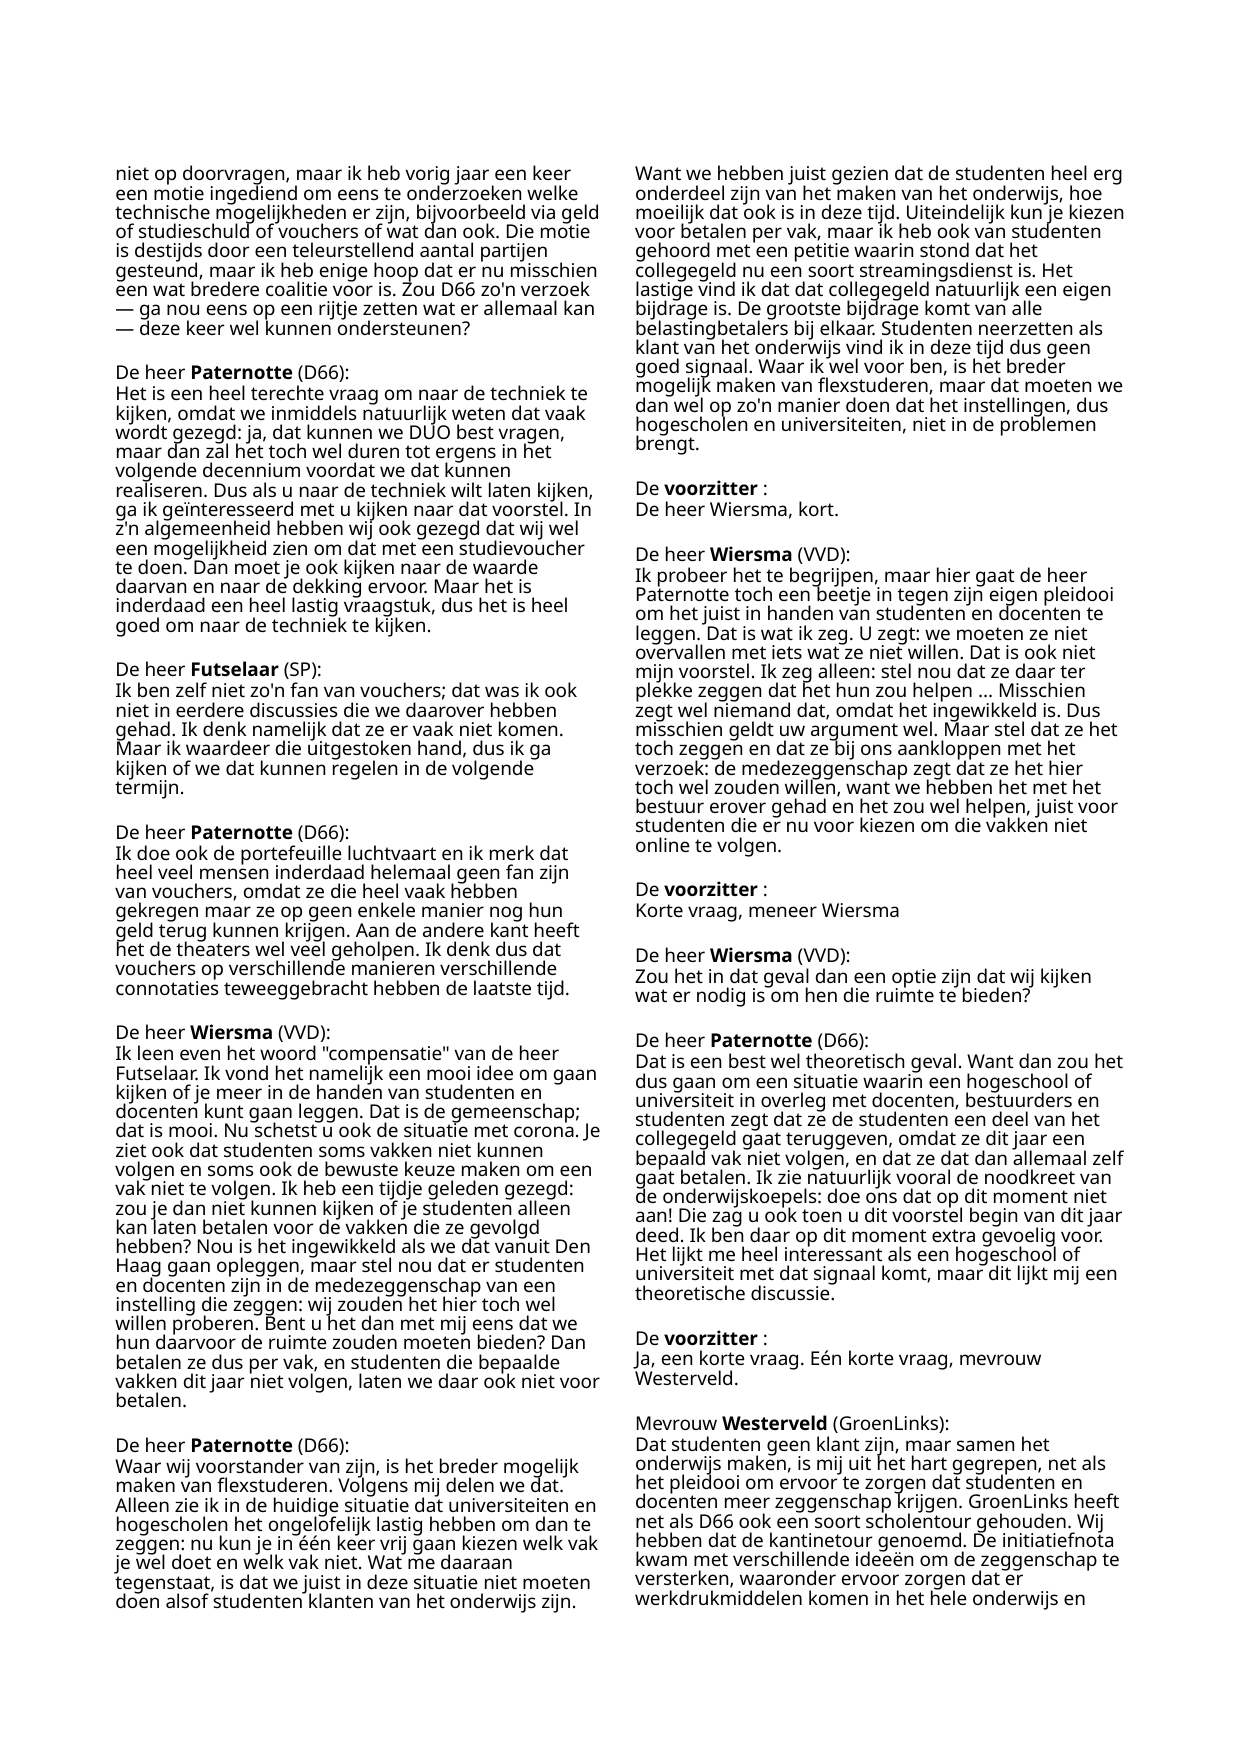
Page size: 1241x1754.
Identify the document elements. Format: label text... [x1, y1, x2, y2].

text De heer Wiersma (VVD): [635, 942, 1125, 968]
text De voorzitter : [635, 475, 1125, 501]
text Ik leen even het woord "compensatie" van de heer Futselaar. Ik vond het namelijk een mooi idee om gaan kijken of je meer in de handen van studenten en docenten kunt gaan leggen. Dat is de gemeenschap; dat is mooi. Nu schetst u ook de situatie met corona. Je ziet ook dat studenten soms vakken niet kunnen volgen en soms ook de bewuste keuze maken om een vak niet te volgen. Ik heb een tijdje geleden gezegd: zou je dan niet kunnen kijken of je studenten alleen kan laten betalen voor de vakken die ze gevolgd hebben? Nou is het ingewikkeld als we dat vanuit Den Haag gaan opleggen, maar stel nou dat er studenten en docenten zijn in de medezeggenschap van een instelling die zeggen: wij zouden het hier toch wel willen proberen. Bent u het dan met mij eens dat we hun daarvoor de ruimte zouden moeten bieden? Dan betalen ze dus per vak, en studenten die bepaalde vakken dit jaar niet volgen, laten we daar ook niet voor betalen. [115, 1045, 605, 1411]
text De heer Futselaar (SP): [115, 657, 605, 682]
text De heer Wiersma, kort. [635, 501, 1125, 520]
text Ja, een korte vraag. Eén korte vraag, mevrouw Westerveld. [635, 1350, 1125, 1389]
text Want we hebben juist gezien dat de studenten heel erg onderdeel zijn van het maken van het onderwijs, hoe moeilijk dat ook is in deze tijd. Uiteindelijk kun je kiezen voor betalen per vak, maar ik heb ook van studenten gehoord met een petitie waarin stond dat het collegegeld nu een soort streamingsdienst is. Het lastige vind ik dat dat collegegeld natuurlijk een eigen bijdrage is. De grootste bijdrage komt van alle belastingbetalers bij elkaar. Studenten neerzetten als klant van het onderwijs vind ik in deze tijd dus geen goed signaal. Waar ik wel voor ben, is het breder mogelijk maken van flexstuderen, maar dat moeten we dan wel op zo'n manier doen dat het instellingen, dus hogescholen en universiteiten, niet in de problemen brengt. [635, 165, 1125, 454]
text De heer Paternotte (D66): [115, 359, 605, 385]
text De heer Wiersma (VVD): [115, 1019, 605, 1045]
text Dat studenten geen klant zijn, maar samen het onderwijs maken, is mij uit het hart gegrepen, net als het pleidooi om ervoor te zorgen dat studenten en docenten meer zeggenschap krijgen. GroenLinks heeft net als D66 ook een soort scholentour gehouden. Wij hebben dat de kantinetour genoemd. De initiatiefnota kwam met verschillende ideeën om de zeggenschap te versterken, waaronder ervoor zorgen dat er werkdrukmiddelen komen in het hele onderwijs en [635, 1436, 1125, 1609]
text De heer Wiersma (VVD): [635, 541, 1125, 567]
text De voorzitter : [635, 877, 1125, 902]
text Dat is een best wel theoretisch geval. Want dan zou het dus gaan om een situatie waarin een hogeschool of universiteit in overleg met docenten, bestuurders en studenten zegt dat ze de studenten een deel van het collegegeld gaat teruggeven, omdat ze dit jaar een bepaald vak niet volgen, en dat ze dat dan allemaal zelf gaat betalen. Ik zie natuurlijk vooral de noodkreet van de onderwijskoepels: doe ons dat op dit moment niet aan! Die zag u ook toen u dit voorstel begin van dit jaar deed. Ik ben daar op dit moment extra gevoelig voor. Het lijkt me heel interessant als een hogeschool of universiteit met dat signaal komt, maar dit lijkt mij een theoretische discussie. [635, 1053, 1125, 1304]
text De heer Paternotte (D66): [635, 1028, 1125, 1053]
text Ik ben zelf niet zo'n fan van vouchers; dat was ik ook niet in eerdere discussies die we daarover hebben gehad. Ik denk namelijk dat ze er vaak niet komen. Maar ik waardeer die uitgestoken hand, dus ik ga kijken of we dat kunnen regelen in de volgende termijn. [115, 682, 605, 798]
text Korte vraag, meneer Wiersma [635, 902, 1125, 922]
text De heer Paternotte (D66): [115, 1432, 605, 1458]
text Ik probeer het te begrijpen, maar hier gaat de heer Paternotte toch een beetje in tegen zijn eigen pleidooi om het juist in handen van studenten en docenten te leggen. Dat is wat ik zeg. U zegt: we moeten ze niet overvallen met iets wat ze niet willen. Dat is ook niet mijn voorstel. Ik zeg alleen: stel nou dat ze daar ter plekke zeggen dat het hun zou helpen ... Misschien zegt wel niemand dat, omdat het ingewikkeld is. Dus misschien geldt uw argument wel. Maar stel dat ze het toch zeggen en dat ze bij ons aankloppen met het verzoek: de medezeggenschap zegt dat ze het hier toch wel zouden willen, want we hebben het met het bestuur erover gehad en het zou wel helpen, juist voor studenten die er nu voor kiezen om die vakken niet online te volgen. [635, 567, 1125, 856]
text niet op doorvragen, maar ik heb vorig jaar een keer een motie ingediend om eens te onderzoeken welke technische mogelijkheden er zijn, bijvoorbeeld via geld of studieschuld of vouchers of wat dan ook. Die motie is destijds door een teleurstellend aantal partijen gesteund, maar ik heb enige hoop dat er nu misschien een wat bredere coalitie voor is. Zou D66 zo'n verzoek — ga nou eens op een rijtje zetten wat er allemaal kan — deze keer wel kunnen ondersteunen? [115, 165, 605, 339]
text Zou het in dat geval dan een optie zijn dat wij kijken wat er nodig is om hen die ruimte te bieden? [635, 968, 1125, 1007]
text Ik doe ook de portefeuille luchtvaart en ik merk dat heel veel mensen inderdaad helemaal geen fan zijn van vouchers, omdat ze die heel vaak hebben gekregen maar ze op geen enkele manier nog hun geld terug kunnen krijgen. Aan de andere kant heeft het de theaters wel veel geholpen. Ik denk dus dat vouchers op verschillende manieren verschillende connotaties teweeggebracht hebben de laatste tijd. [115, 844, 605, 999]
text De heer Paternotte (D66): [115, 819, 605, 844]
text Waar wij voorstander van zijn, is het breder mogelijk maken van flexstuderen. Volgens mij delen we dat. Alleen zie ik in de huidige situatie dat universiteiten en hogescholen het ongelofelijk lastig hebben om dan te zeggen: nu kun je in één keer vrij gaan kiezen welk vak je wel doet en welk vak niet. Wat me daaraan tegenstaat, is dat we juist in deze situatie niet moeten doen alsof studenten klanten van het onderwijs zijn. [115, 1458, 605, 1612]
text Mevrouw Westerveld (GroenLinks): [635, 1410, 1125, 1436]
text De voorzitter : [635, 1325, 1125, 1350]
text Het is een heel terechte vraag om naar de techniek te kijken, omdat we inmiddels natuurlijk weten dat vaak wordt gezegd: ja, dat kunnen we DUO best vragen, maar dan zal het toch wel duren tot ergens in het volgende decennium voordat we dat kunnen realiseren. Dus als u naar de techniek wilt laten kijken, ga ik geïnteresseerd met u kijken naar dat voorstel. In z'n algemeenheid hebben wij ook gezegd dat wij wel een mogelijkheid zien om dat met een studievoucher te doen. Dan moet je ook kijken naar de waarde daarvan en naar de dekking ervoor. Maar het is inderdaad een heel lastig vraagstuk, dus het is heel goed om naar de techniek te kijken. [115, 385, 605, 636]
